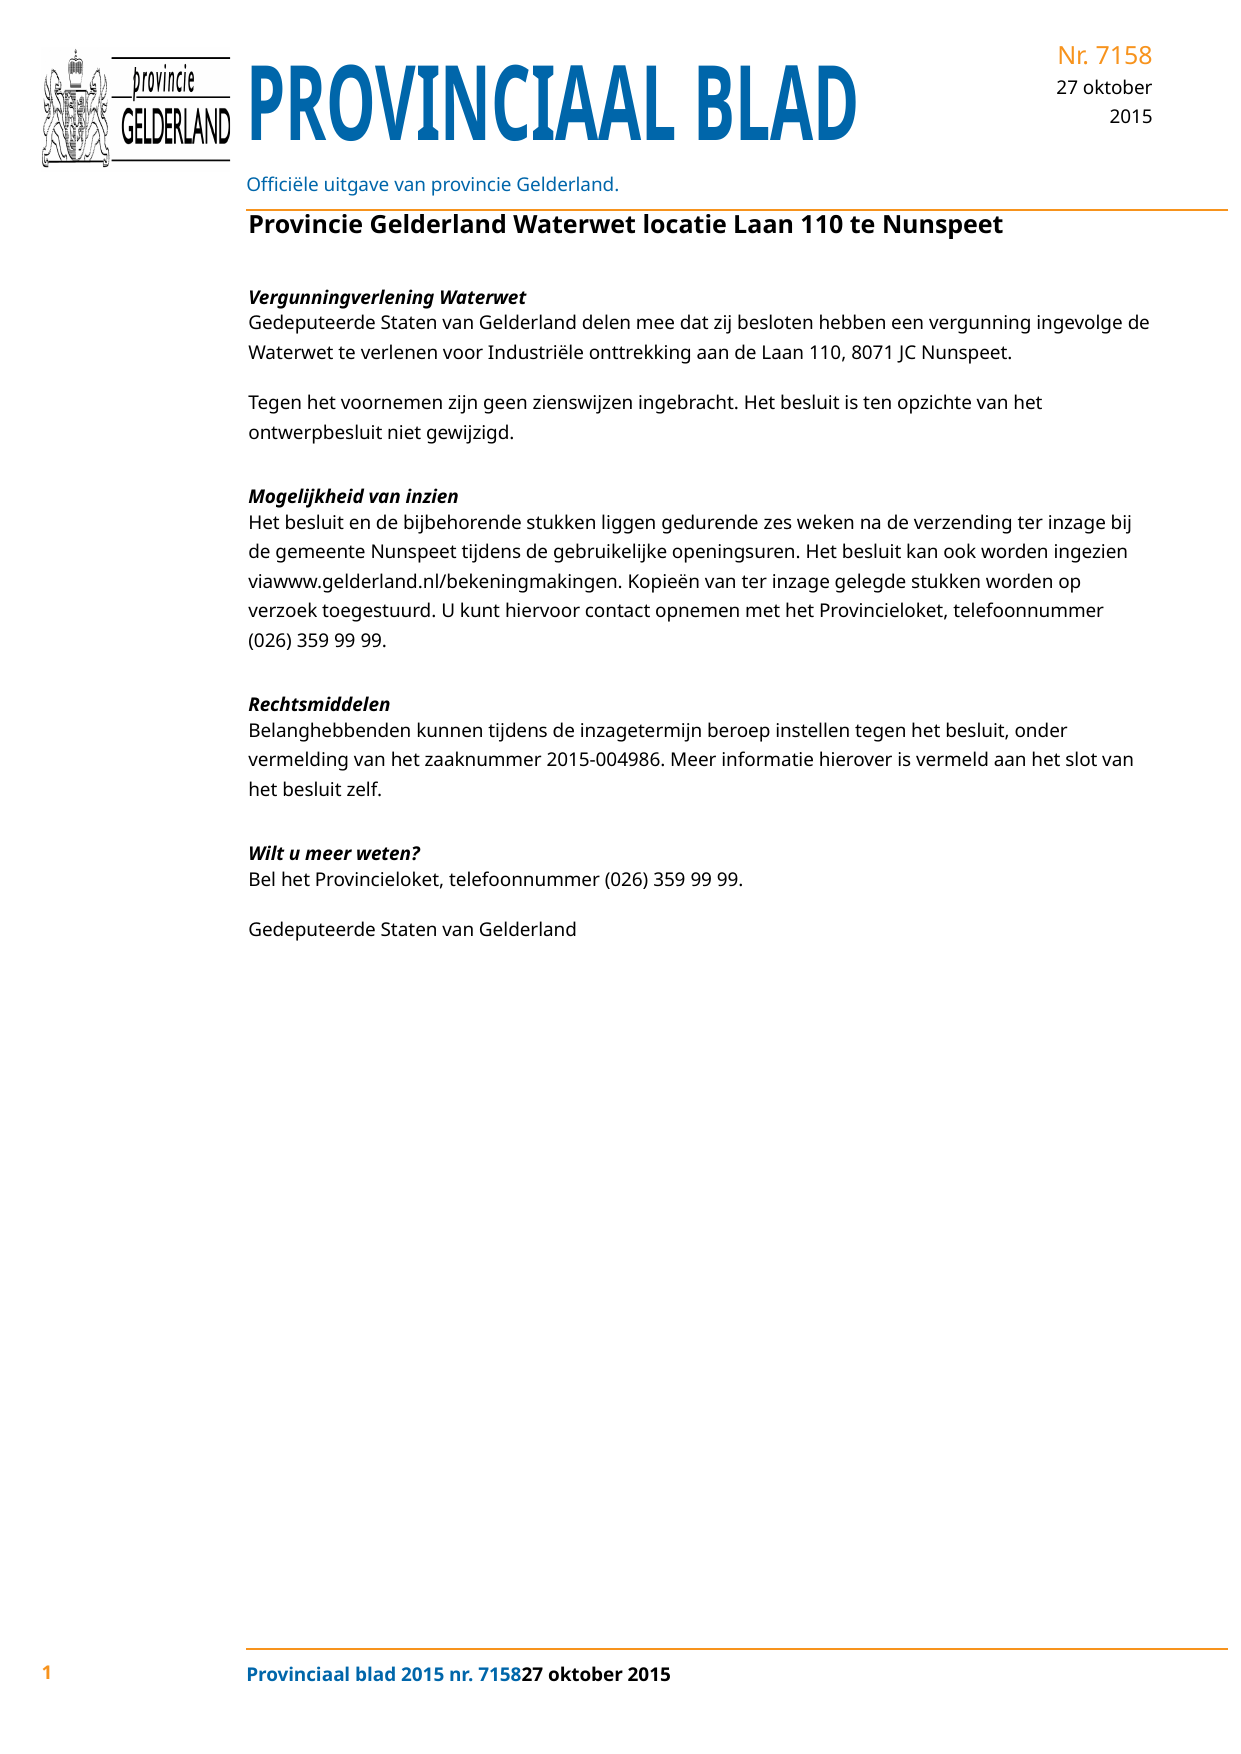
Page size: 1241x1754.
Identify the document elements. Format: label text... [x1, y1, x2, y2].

text Vergunningverlening Waterwet [248, 284, 1152, 309]
text Gedeputeerde Staten van Gelderland delen mee dat zij besloten hebben een vergunning ingevolge de Waterwet te verlenen voor Industriële onttrekking aan de Laan 110, 8071 JC Nunspeet. [248, 309, 1152, 365]
text Rechtsmiddelen [248, 691, 1152, 717]
text Provincie Gelderland Waterwet locatie Laan 110 te Nunspeet [248, 211, 1152, 241]
text Belanghebbenden kunnen tijdens de inzagetermijn beroep instellen tegen het besluit, onder vermelding van het zaaknummer 2015-004986. Meer informatie hierover is vermeld aan het slot van het besluit zelf. [248, 717, 1152, 802]
text Gedeputeerde Staten van Gelderland [248, 916, 1152, 942]
picture [41, 47, 231, 172]
text Het besluit en de bijbehorende stukken liggen gedurende zes weken na de verzending ter inzage bij de gemeente Nunspeet tijdens de gebruikelijke openingsuren. Het besluit kan ook worden ingezien viawww.gelderland.nl/bekeningmakingen. Kopieën van ter inzage gelegde stukken worden op verzoek toegestuurd. U kunt hiervoor contact opnemen met het Provincieloket, telefoonnummer (026) 359 99 99. [248, 509, 1152, 653]
text Tegen het voornemen zijn geen zienswijzen ingebracht. Het besluit is ten opzichte van het ontwerpbesluit niet gewijzigd. [248, 389, 1152, 445]
text Mogelijkheid van inzien [248, 483, 1152, 509]
text Bel het Provincieloket, telefoonnummer (026) 359 99 99. [248, 866, 1152, 891]
text Wilt u meer weten? [248, 840, 1152, 866]
